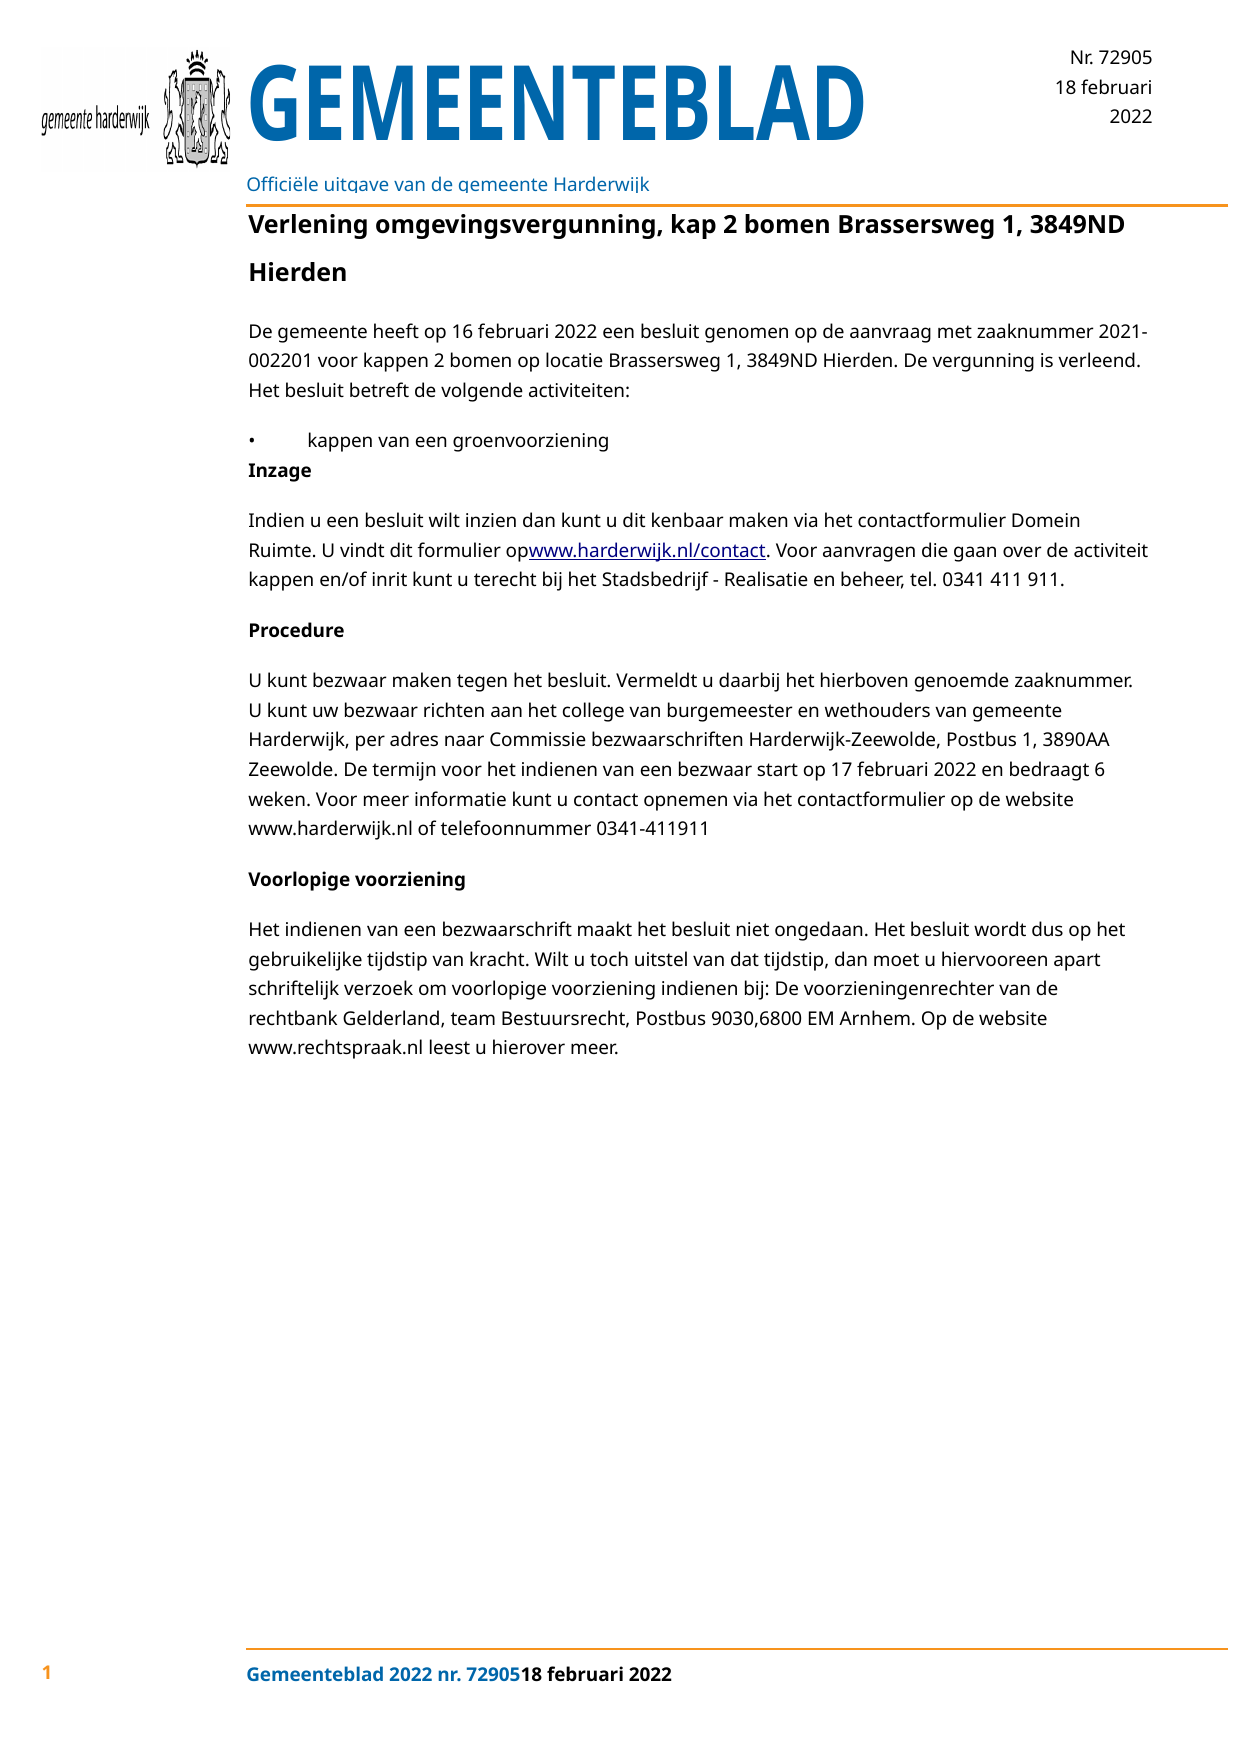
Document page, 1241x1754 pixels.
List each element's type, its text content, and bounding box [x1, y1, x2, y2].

text Voorlopige voorziening [248, 866, 1152, 892]
text De gemeente heeft op 16 februari 2022 een besluit genomen op de aanvraag met zaaknummer 2021-002201 voor kappen 2 bomen op locatie Brassersweg 1, 3849ND Hierden. De vergunning is verleend. Het besluit betreft de volgende activiteiten: [248, 318, 1152, 403]
text Verlening omgevingsvergunning, kap 2 bomen Brassersweg 1, 3849ND Hierden [248, 207, 1152, 288]
text Indien u een besluit wilt inzien dan kunt u dit kenbaar maken via het contactformulier Domein Ruimte. U vindt dit formulier opwww.harderwijk.nl/contact. Voor aanvragen die gaan over de activiteit kappen en/of inrit kunt u terecht bij het Stadsbedrijf - Realisatie en beheer, tel. 0341 411 911. [248, 507, 1152, 592]
list kappen van een groenvoorziening [248, 427, 1152, 453]
text Inzage [248, 457, 1152, 483]
text U kunt bezwaar maken tegen het besluit. Vermeldt u daarbij het hierboven genoemde zaaknummer. U kunt uw bezwaar richten aan het college van burgemeester en wethouders van gemeente Harderwijk, per adres naar Commissie bezwaarschriften Harderwijk-Zeewolde, Postbus 1, 3890AA Zeewolde. De termijn voor het indienen van een bezwaar start op 17 februari 2022 en bedraagt 6 weken. Voor meer informatie kunt u contact opnemen via het contactformulier op de website www.harderwijk.nl of telefoonnummer 0341-411911 [248, 667, 1152, 841]
text Procedure [248, 617, 1152, 643]
text Het indienen van een bezwaarschrift maakt het besluit niet ongedaan. Het besluit wordt dus op het gebruikelijke tijdstip van kracht. Wilt u toch uitstel van dat tijdstip, dan moet u hiervooreen apart schriftelijk verzoek om voorlopige voorziening indienen bij: De voorzieningenrechter van de rechtbank Gelderland, team Bestuursrecht, Postbus 9030,6800 EM Arnhem. Op de website www.rechtspraak.nl leest u hierover meer. [248, 916, 1152, 1060]
picture [41, 47, 231, 172]
